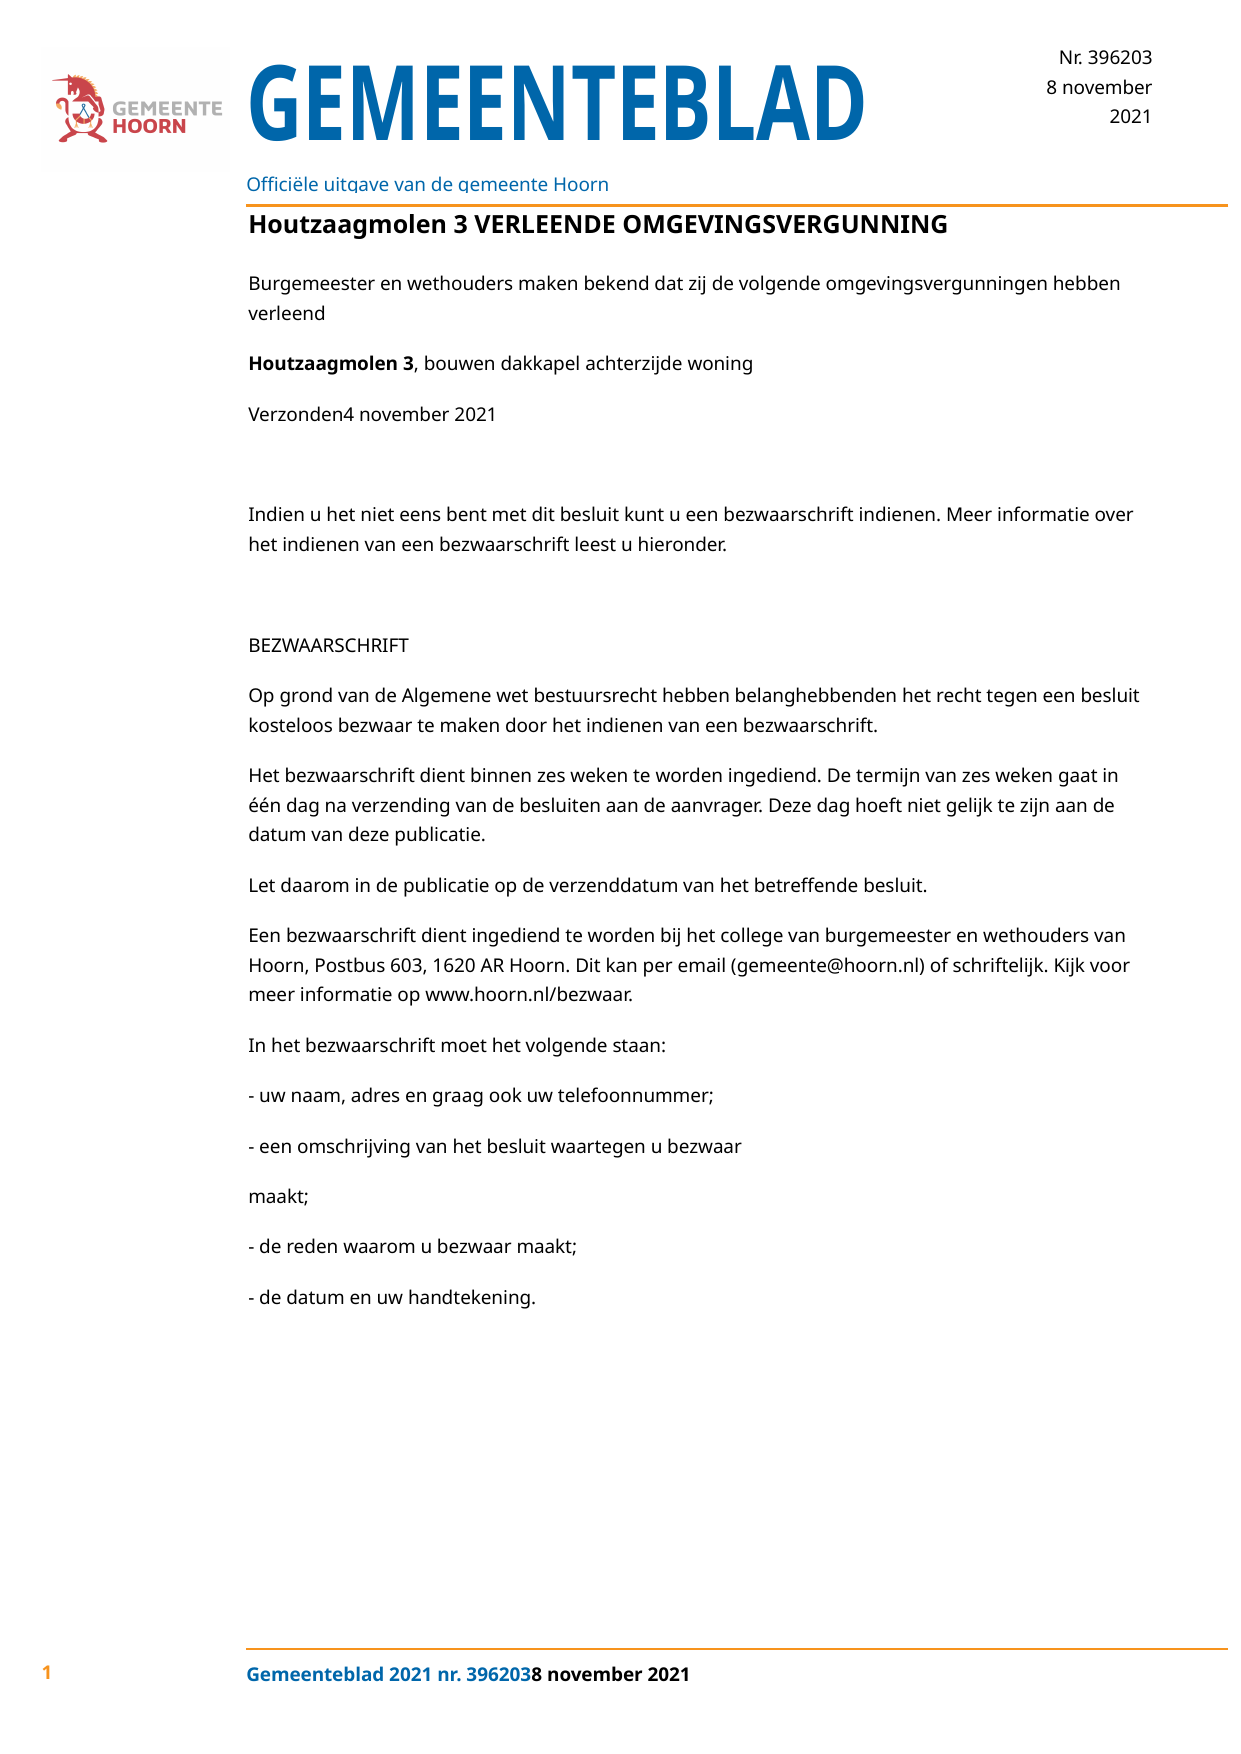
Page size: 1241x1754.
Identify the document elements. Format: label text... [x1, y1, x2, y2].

text - de reden waarom u bezwaar maakt; [248, 1234, 1152, 1259]
text Verzonden4 november 2021 [248, 401, 1152, 426]
text - de datum en uw handtekening. [248, 1284, 1152, 1310]
text Een bezwaarschrift dient ingediend te worden bij het college van burgemeester en wethouders van Hoorn, Postbus 603, 1620 AR Hoorn. Dit kan per email (gemeente@hoorn.nl) of schriftelijk. Kijk voor meer informatie op www.hoorn.nl/bezwaar. [248, 922, 1152, 1007]
text Het bezwaarschrift dient binnen zes weken te worden ingediend. De termijn van zes weken gaat in één dag na verzending van de besluiten aan de aanvrager. Deze dag hoeft niet gelijk te zijn aan de datum van deze publicatie. [248, 762, 1152, 847]
picture [41, 47, 231, 172]
text Houtzaagmolen 3, bouwen dakkapel achterzijde woning [248, 350, 1152, 376]
text Indien u het niet eens bent met dit besluit kunt u een bezwaarschrift indienen. Meer informatie over het indienen van een bezwaarschrift leest u hieronder. [248, 502, 1152, 557]
text Let daarom in de publicatie op de verzenddatum van het betreffende besluit. [248, 872, 1152, 898]
text maakt; [248, 1183, 1152, 1209]
text Houtzaagmolen 3 VERLEENDE OMGEVINGSVERGUNNING [248, 207, 1152, 241]
text - een omschrijving van het besluit waartegen u bezwaar [248, 1133, 1152, 1158]
text In het bezwaarschrift moet het volgende staan: [248, 1032, 1152, 1058]
text Burgemeester en wethouders maken bekend dat zij de volgende omgevingsvergunningen hebben verleend [248, 270, 1152, 326]
text BEZWAARSCHRIFT [248, 632, 1152, 658]
text Op grond van de Algemene wet bestuursrecht hebben belanghebbenden het recht tegen een besluit kosteloos bezwaar te maken door het indienen van een bezwaarschrift. [248, 682, 1152, 738]
text - uw naam, adres en graag ook uw telefoonnummer; [248, 1082, 1152, 1108]
